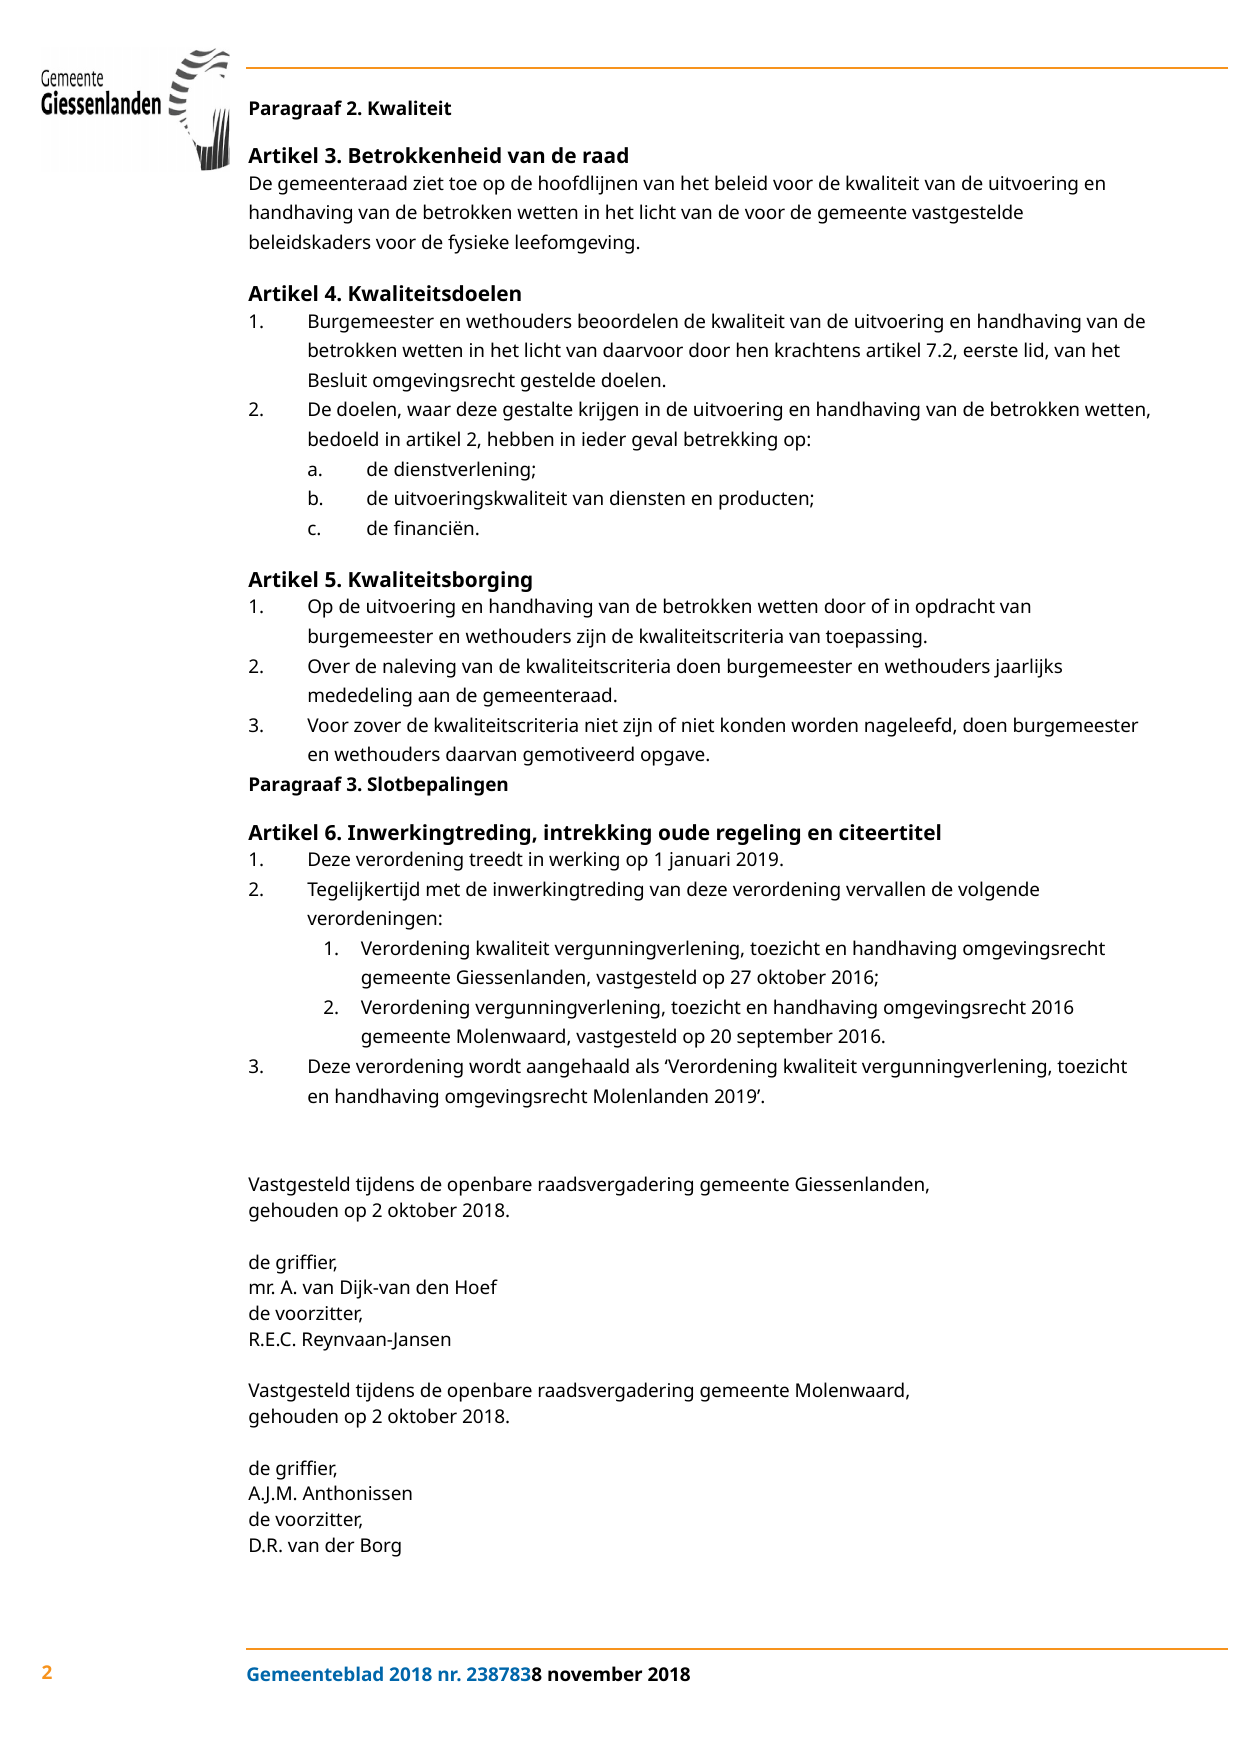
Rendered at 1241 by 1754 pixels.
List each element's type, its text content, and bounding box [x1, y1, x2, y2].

text gehouden op 2 oktober 2018. [248, 1197, 1152, 1223]
list Voor zover de kwaliteitscriteria niet zijn of niet konden worden nageleefd, doen burgemeester en wethouders daarvan gemotiveerd opgave. [248, 712, 1152, 767]
list Verordening kwaliteit vergunningverlening, toezicht en handhaving omgevingsrecht gemeente Giessenlanden, vastgesteld op 27 oktober 2016; [323, 935, 1152, 990]
text Artikel 5. Kwaliteitsborging [248, 565, 1152, 594]
text Artikel 3. Betrokkenheid van de raad [248, 141, 1152, 170]
text De gemeenteraad ziet toe op de hoofdlijnen van het beleid voor de kwaliteit van de uitvoering en handhaving van de betrokken wetten in het licht van de voor de gemeente vastgestelde beleidskaders voor de fysieke leefomgeving. [248, 170, 1152, 255]
text de voorzitter, [248, 1506, 1152, 1532]
list de uitvoeringskwaliteit van diensten en producten; [307, 485, 1152, 511]
text Paragraaf 3. Slotbepalingen [248, 771, 1152, 797]
list Tegelijkertijd met de inwerkingtreding van deze verordening vervallen de volgende verordeningen: [248, 876, 1152, 931]
list de financiën. [307, 515, 1152, 541]
list Verordening vergunningverlening, toezicht en handhaving omgevingsrecht 2016 gemeente Molenwaard, vastgesteld op 20 september 2016. [323, 994, 1152, 1049]
text R.E.C. Reynvaan-Jansen [248, 1326, 1152, 1352]
text Vastgesteld tijdens de openbare raadsvergadering gemeente Molenwaard, [248, 1377, 1152, 1403]
list De doelen, waar deze gestalte krijgen in de uitvoering en handhaving van de betrokken wetten, bedoeld in artikel 2, hebben in ieder geval betrekking op: [248, 397, 1152, 452]
text mr. A. van Dijk-van den Hoef [248, 1274, 1152, 1300]
text Paragraaf 2. Kwaliteit [248, 95, 1152, 121]
text Artikel 4. Kwaliteitsdoelen [248, 279, 1152, 308]
text de griffier, [248, 1455, 1152, 1480]
list Deze verordening treedt in werking op 1 januari 2019. [248, 846, 1152, 872]
text A.J.M. Anthonissen [248, 1480, 1152, 1506]
list Burgemeester en wethouders beoordelen de kwaliteit van de uitvoering en handhaving van de betrokken wetten in het licht van daarvoor door hen krachtens artikel 7.2, eerste lid, van het Besluit omgevingsrecht gestelde doelen. [248, 308, 1152, 393]
list Op de uitvoering en handhaving van de betrokken wetten door of in opdracht van burgemeester en wethouders zijn de kwaliteitscriteria van toepassing. [248, 594, 1152, 649]
list de dienstverlening; [307, 456, 1152, 481]
list Over de naleving van de kwaliteitscriteria doen burgemeester en wethouders jaarlijks mededeling aan de gemeenteraad. [248, 653, 1152, 708]
picture [41, 47, 231, 172]
text de voorzitter, [248, 1300, 1152, 1326]
list Deze verordening wordt aangehaald als ‘Verordening kwaliteit vergunningverlening, toezicht en handhaving omgevingsrecht Molenlanden 2019’. [248, 1053, 1152, 1109]
text D.R. van der Borg [248, 1532, 1152, 1558]
text Vastgesteld tijdens de openbare raadsvergadering gemeente Giessenlanden, [248, 1172, 1152, 1197]
text de griffier, [248, 1249, 1152, 1274]
text Artikel 6. Inwerkingtreding, intrekking oude regeling en citeertitel [248, 818, 1152, 846]
text gehouden op 2 oktober 2018. [248, 1403, 1152, 1429]
